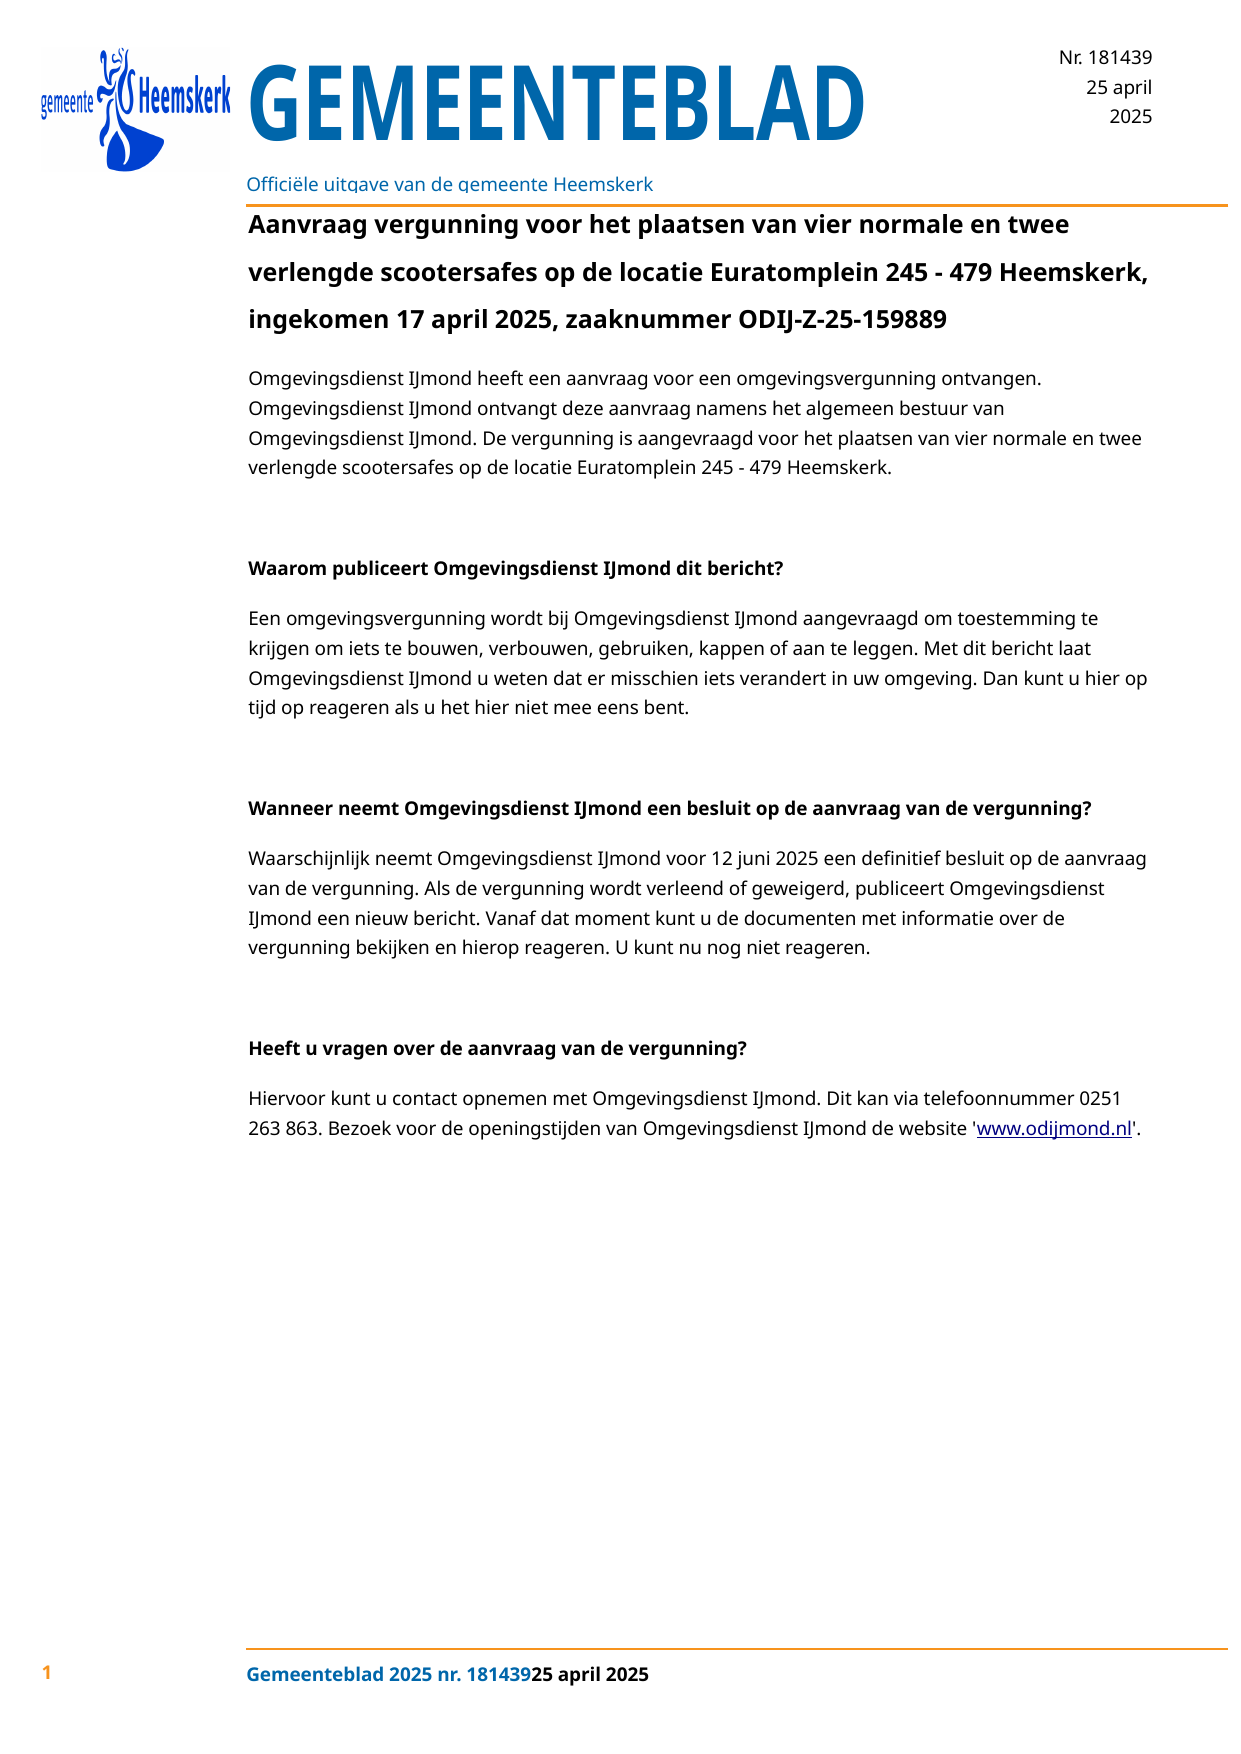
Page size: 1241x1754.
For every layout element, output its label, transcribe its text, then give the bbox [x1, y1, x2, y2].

text Omgevingsdienst IJmond heeft een aanvraag voor een omgevingsvergunning ontvangen. Omgevingsdienst IJmond ontvangt deze aanvraag namens het algemeen bestuur van Omgevingsdienst IJmond. De vergunning is aangevraagd voor het plaatsen van vier normale en twee verlengde scootersafes op de locatie Euratomplein 245 - 479 Heemskerk. [248, 366, 1152, 480]
text Hiervoor kunt u contact opnemen met Omgevingsdienst IJmond. Dit kan via telefoonnummer 0251 263 863. Bezoek voor de openingstijden van Omgevingsdienst IJmond de website 'www.odijmond.nl'. [248, 1086, 1152, 1141]
text Aanvraag vergunning voor het plaatsen van vier normale en twee verlengde scootersafes op de locatie Euratomplein 245 - 479 Heemskerk, ingekomen 17 april 2025, zaaknummer ODIJ-Z-25-159889 [248, 207, 1152, 336]
text Heeft u vragen over de aanvraag van de vergunning? [248, 1035, 1152, 1061]
text Waarschijnlijk neemt Omgevingsdienst IJmond voor 12 juni 2025 een definitief besluit op de aanvraag van de vergunning. Als de vergunning wordt verleend of geweigerd, publiceert Omgevingsdienst IJmond een nieuw bericht. Vanaf dat moment kunt u de documenten met informatie over de vergunning bekijken en hierop reageren. U kunt nu nog niet reageren. [248, 846, 1152, 960]
text Wanneer neemt Omgevingsdienst IJmond een besluit op de aanvraag van de vergunning? [248, 795, 1152, 821]
picture [41, 47, 231, 172]
text Waarom publiceert Omgevingsdienst IJmond dit bericht? [248, 555, 1152, 581]
text Een omgevingsvergunning wordt bij Omgevingsdienst IJmond aangevraagd om toestemming te krijgen om iets te bouwen, verbouwen, gebruiken, kappen of aan te leggen. Met dit bericht laat Omgevingsdienst IJmond u weten dat er misschien iets verandert in uw omgeving. Dan kunt u hier op tijd op reageren als u het hier niet mee eens bent. [248, 606, 1152, 720]
